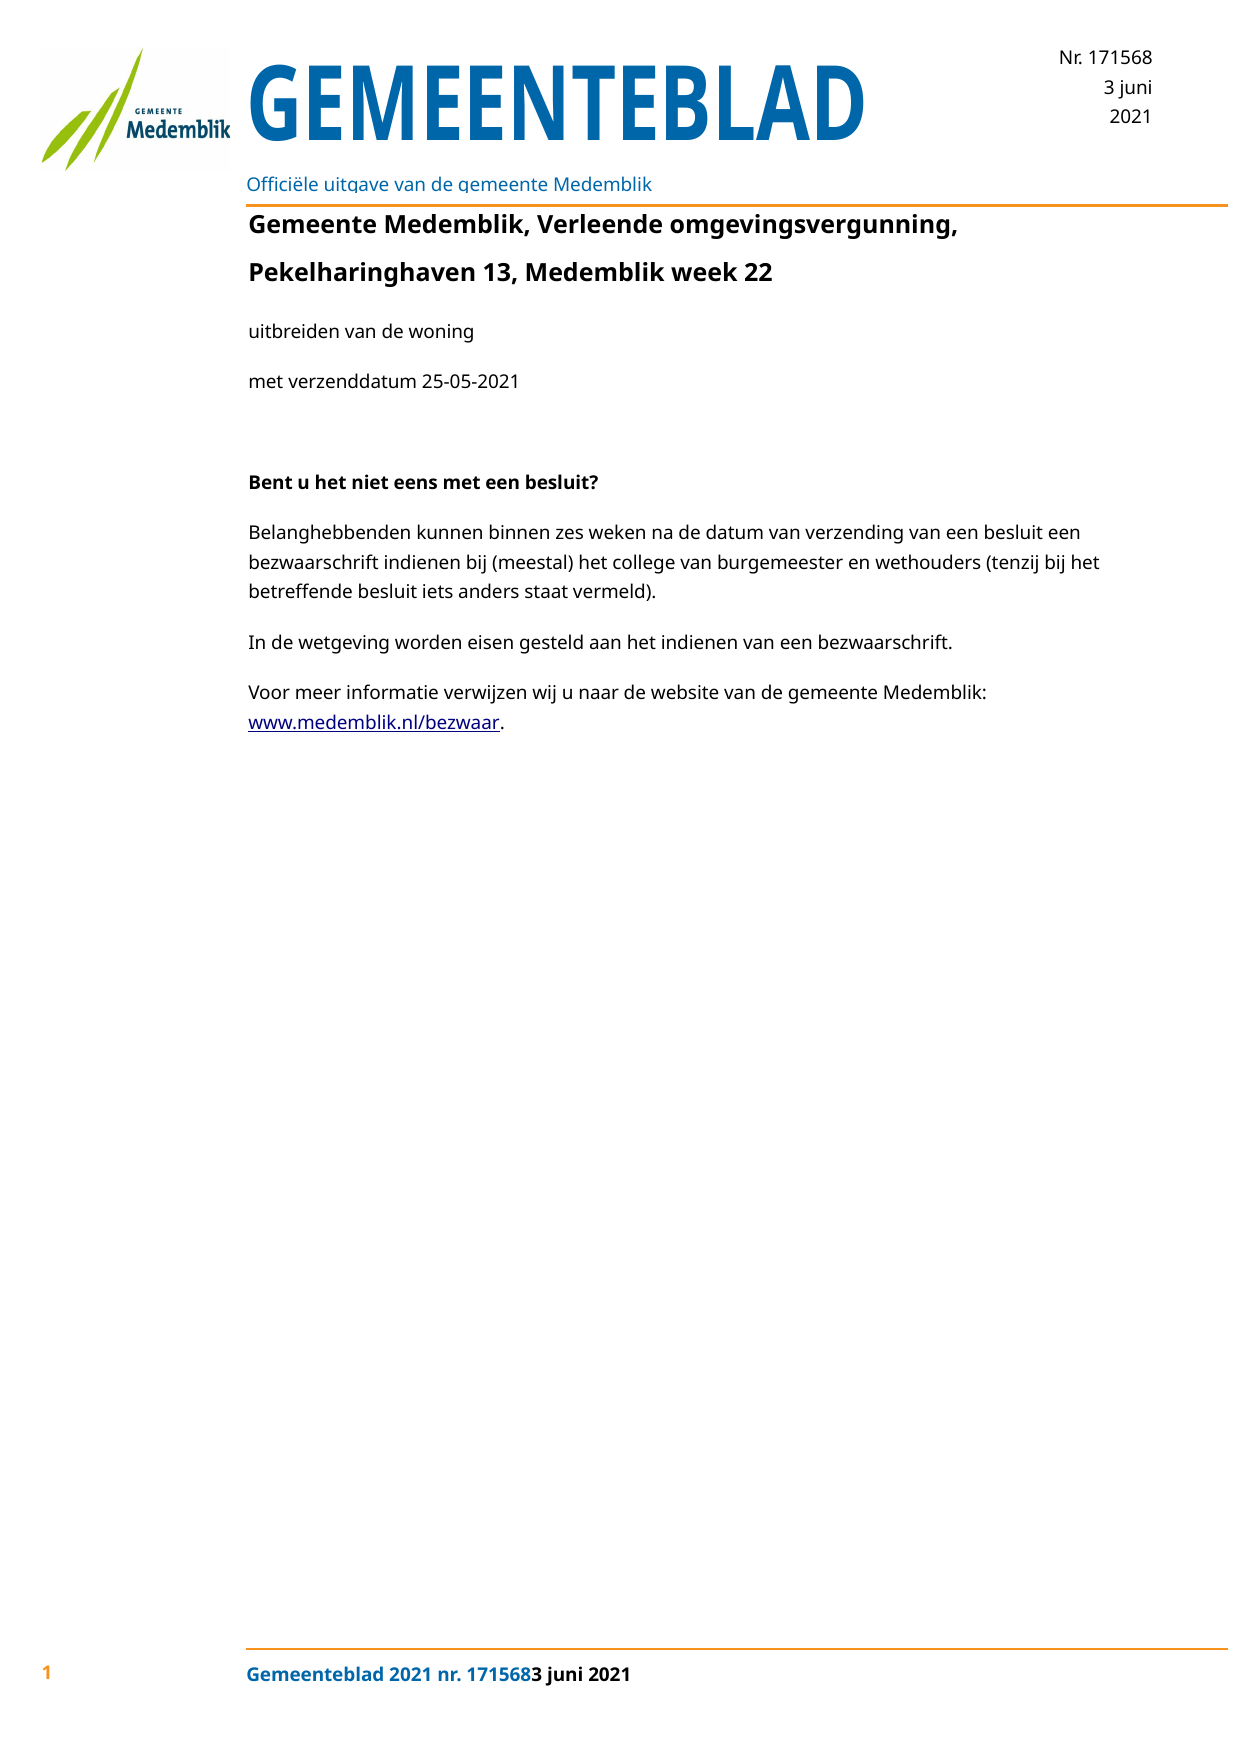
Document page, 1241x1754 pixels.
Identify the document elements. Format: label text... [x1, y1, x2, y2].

text Gemeente Medemblik, Verleende omgevingsvergunning, Pekelharinghaven 13, Medemblik week 22 [248, 207, 1152, 288]
text uitbreiden van de woning [248, 318, 1152, 344]
text met verzenddatum 25-05-2021 [248, 368, 1152, 394]
text Voor meer informatie verwijzen wij u naar de website van de gemeente Medemblik: www.medemblik.nl/bezwaar. [248, 679, 1152, 735]
text In de wetgeving worden eisen gesteld aan het indienen van een bezwaarschrift. [248, 629, 1152, 655]
text Bent u het niet eens met een besluit? [248, 469, 1152, 495]
picture [41, 47, 231, 172]
text Belanghebbenden kunnen binnen zes weken na de datum van verzending van een besluit een bezwaarschrift indienen bij (meestal) het college van burgemeester en wethouders (tenzij bij het betreffende besluit iets anders staat vermeld). [248, 519, 1152, 604]
